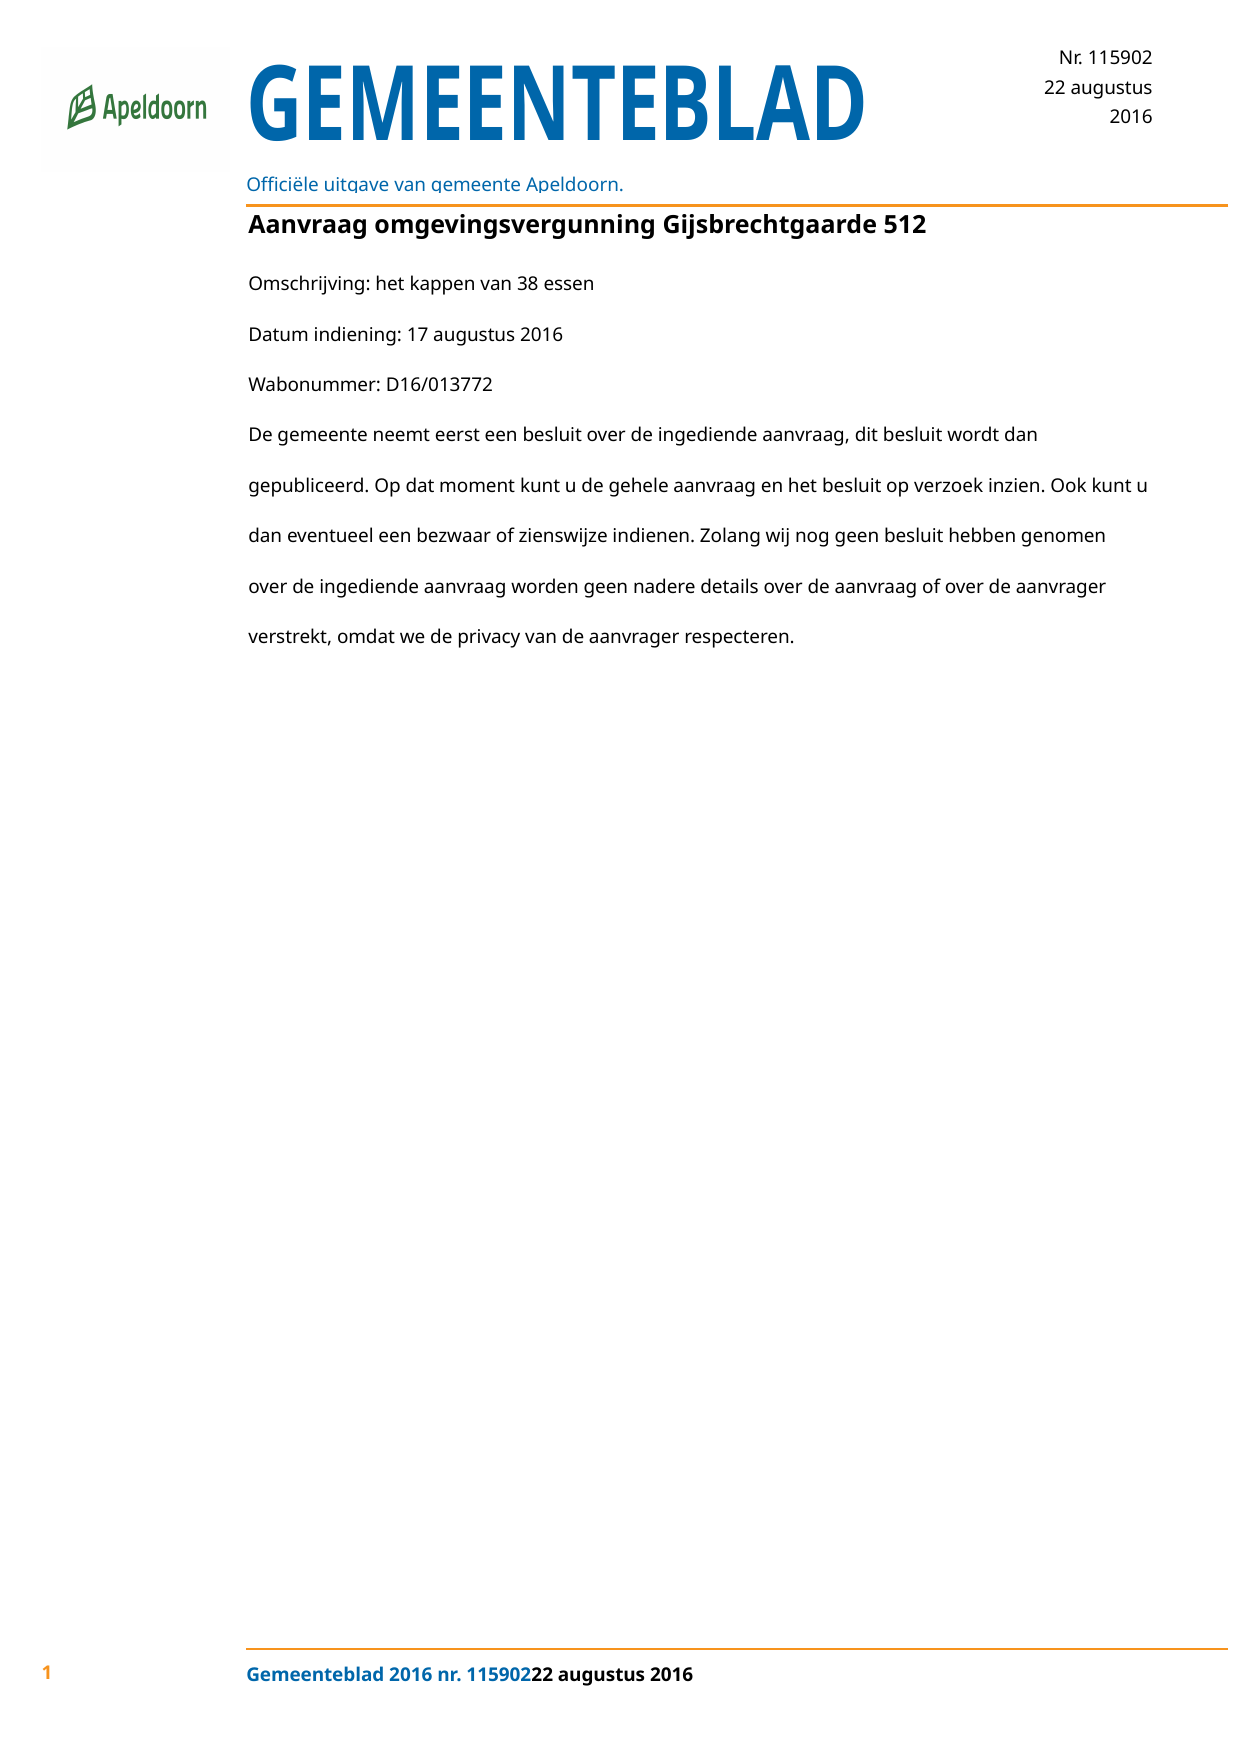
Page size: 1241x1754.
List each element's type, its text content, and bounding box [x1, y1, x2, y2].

text Datum indiening: 17 augustus 2016 [248, 321, 1152, 346]
text gepubliceerd. Op dat moment kunt u de gehele aanvraag en het besluit op verzoek inzien. Ook kunt u [248, 472, 1152, 498]
text Aanvraag omgevingsvergunning Gijsbrechtgaarde 512 [248, 207, 1152, 241]
text De gemeente neemt eerst een besluit over de ingediende aanvraag, dit besluit wordt dan [248, 422, 1152, 447]
picture [41, 47, 231, 172]
text verstrekt, omdat we de privacy van de aanvrager respecteren. [248, 623, 1152, 649]
text Wabonummer: D16/013772 [248, 371, 1152, 397]
text dan eventueel een bezwaar of zienswijze indienen. Zolang wij nog geen besluit hebben genomen [248, 522, 1152, 548]
text over de ingediende aanvraag worden geen nadere details over de aanvraag of over de aanvrager [248, 573, 1152, 598]
text Omschrijving: het kappen van 38 essen [248, 270, 1152, 296]
